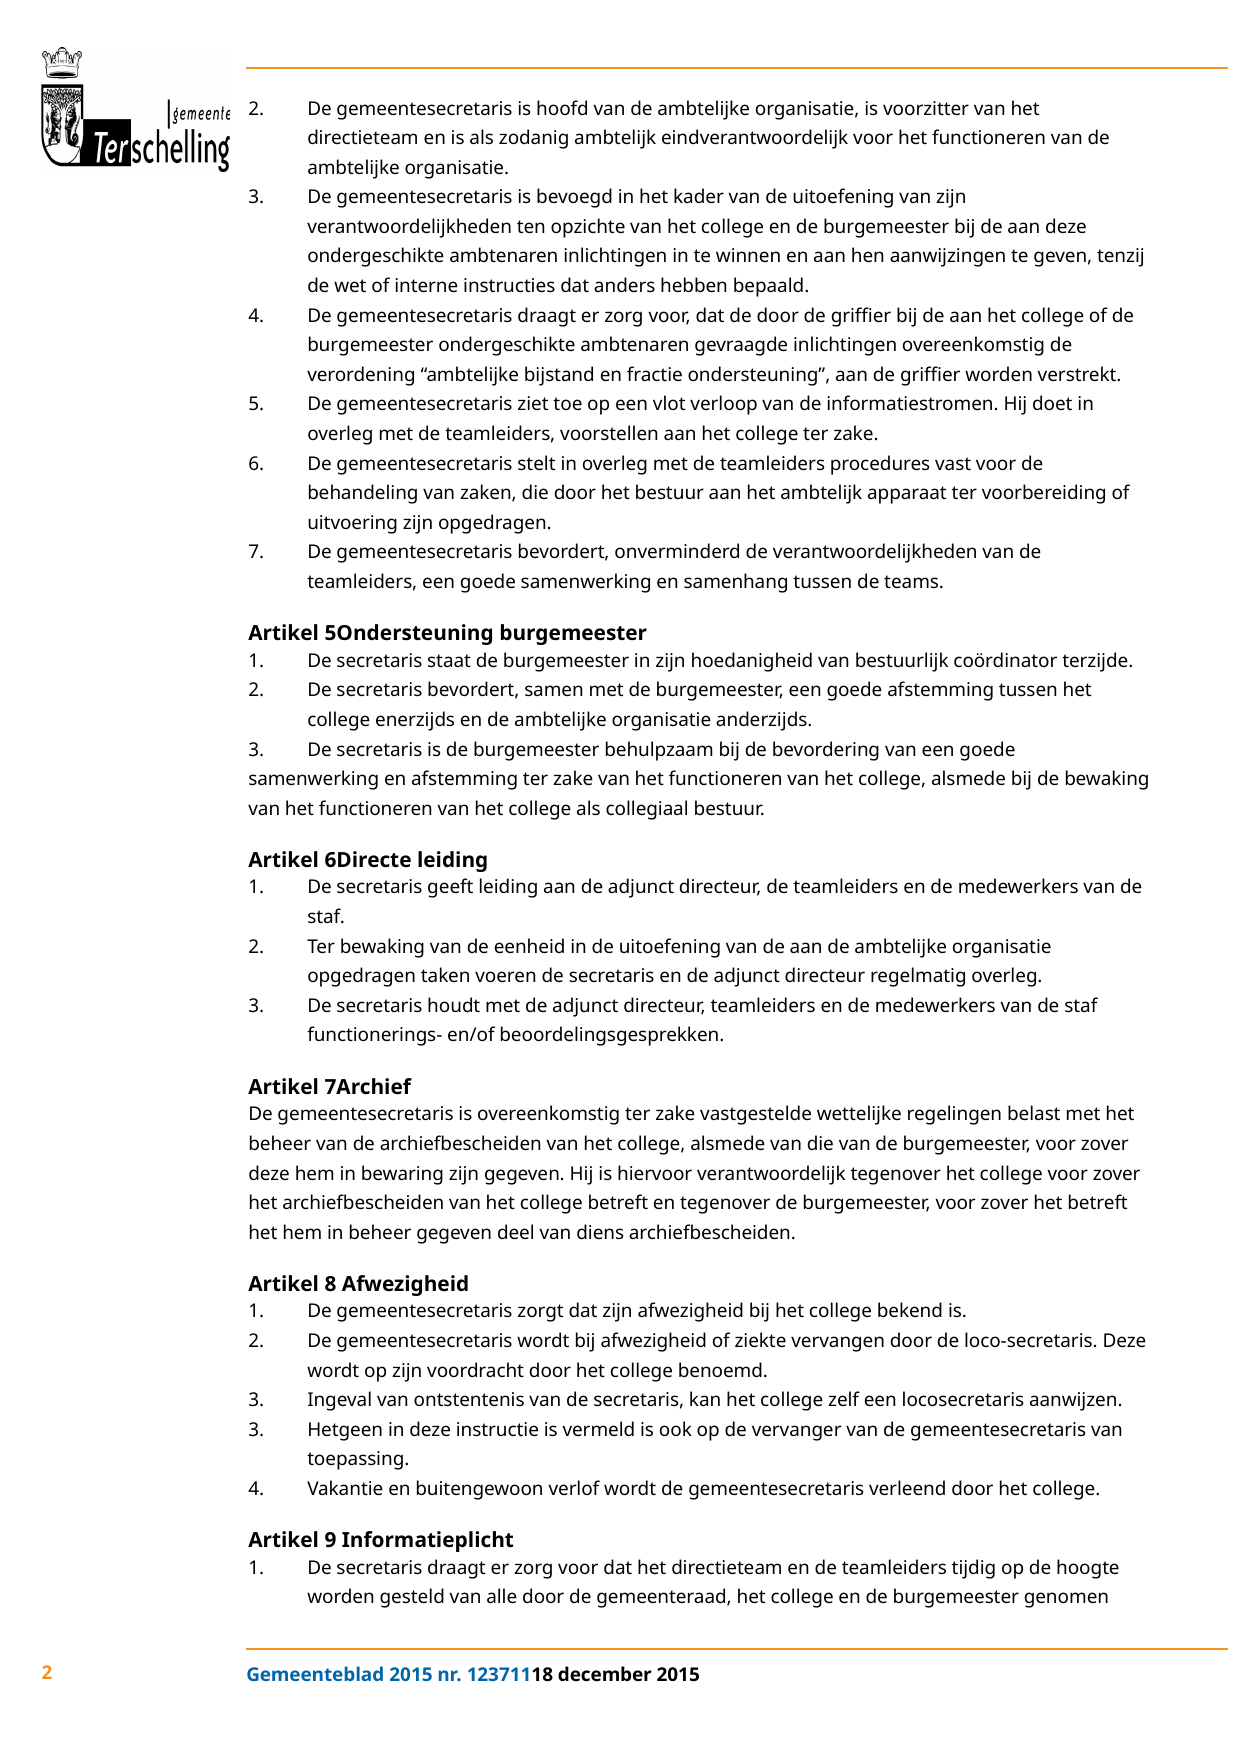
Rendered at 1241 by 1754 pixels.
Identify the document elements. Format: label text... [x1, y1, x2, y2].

text Artikel 6Directe leiding [248, 845, 1152, 874]
list De gemeentesecretaris stelt in overleg met de teamleiders procedures vast voor de behandeling van zaken, die door het bestuur aan het ambtelijk apparaat ter voorbereiding of uitvoering zijn opgedragen. [248, 450, 1152, 535]
list De gemeentesecretaris is bevoegd in het kader van de uitoefening van zijn verantwoordelijkheden ten opzichte van het college en de burgemeester bij de aan deze ondergeschikte ambtenaren inlichtingen in te winnen en aan hen aanwijzingen te geven, tenzij de wet of interne instructies dat anders hebben bepaald. [248, 183, 1152, 298]
text De gemeentesecretaris is overeenkomstig ter zake vastgestelde wettelijke regelingen belast met het beheer van de archiefbescheiden van het college, alsmede van die van de burgemeester, voor zover deze hem in bewaring zijn gegeven. Hij is hiervoor verantwoordelijk tegenover het college voor zover het archiefbescheiden van het college betreft en tegenover de burgemeester, voor zover het betreft het hem in beheer gegeven deel van diens archiefbescheiden. [248, 1101, 1152, 1244]
list De gemeentesecretaris bevordert, onverminderd de verantwoordelijkheden van de teamleiders, een goede samenwerking en samenhang tussen de teams. [248, 538, 1152, 594]
list De secretaris staat de burgemeester in zijn hoedanigheid van bestuurlijk coördinator terzijde. [248, 647, 1152, 673]
list De secretaris is de burgemeester behulpzaam bij de bevordering van een goede [248, 736, 1152, 761]
text samenwerking en afstemming ter zake van het functioneren van het college, alsmede bij de bewaking van het functioneren van het college als collegiaal bestuur. [248, 765, 1152, 821]
list De secretaris draagt er zorg voor dat het directieteam en de teamleiders tijdig op de hoogte worden gesteld van alle door de gemeenteraad, het college en de burgemeester genomen [248, 1554, 1152, 1609]
list De gemeentesecretaris ziet toe op een vlot verloop van de informatiestromen. Hij doet in overleg met de teamleiders, voorstellen aan het college ter zake. [248, 391, 1152, 446]
list De gemeentesecretaris wordt bij afwezigheid of ziekte vervangen door de loco-secretaris. Deze wordt op zijn voordracht door het college benoemd. [248, 1327, 1152, 1383]
list Ter bewaking van de eenheid in de uitoefening van de aan de ambtelijke organisatie opgedragen taken voeren de secretaris en de adjunct directeur regelmatig overleg. [248, 933, 1152, 988]
list Hetgeen in deze instructie is vermeld is ook op de vervanger van de gemeentesecretaris van toepassing. [248, 1416, 1152, 1471]
picture [41, 47, 231, 172]
list De secretaris houdt met de adjunct directeur, teamleiders en de medewerkers van de staf functionerings- en/of beoordelingsgesprekken. [248, 992, 1152, 1047]
text Artikel 8 Afwezigheid [248, 1269, 1152, 1298]
text Artikel 9 Informatieplicht [248, 1526, 1152, 1554]
list De secretaris geeft leiding aan de adjunct directeur, de teamleiders en de medewerkers van de staf. [248, 874, 1152, 929]
list Ingeval van ontstentenis van de secretaris, kan het college zelf een locosecretaris aanwijzen. [248, 1386, 1152, 1412]
list Vakantie en buitengewoon verlof wordt de gemeentesecretaris verleend door het college. [248, 1475, 1152, 1501]
text Artikel 5Ondersteuning burgemeester [248, 618, 1152, 647]
list De gemeentesecretaris zorgt dat zijn afwezigheid bij het college bekend is. [248, 1298, 1152, 1323]
list De gemeentesecretaris draagt er zorg voor, dat de door de griffier bij de aan het college of de burgemeester ondergeschikte ambtenaren gevraagde inlichtingen overeenkomstig de verordening “ambtelijke bijstand en fractie ondersteuning”, aan de griffier worden verstrekt. [248, 302, 1152, 387]
list De secretaris bevordert, samen met de burgemeester, een goede afstemming tussen het college enerzijds en de ambtelijke organisatie anderzijds. [248, 677, 1152, 732]
list De gemeentesecretaris is hoofd van de ambtelijke organisatie, is voorzitter van het directieteam en is als zodanig ambtelijk eindverantwoordelijk voor het functioneren van de ambtelijke organisatie. [248, 95, 1152, 180]
text Artikel 7Archief [248, 1072, 1152, 1101]
